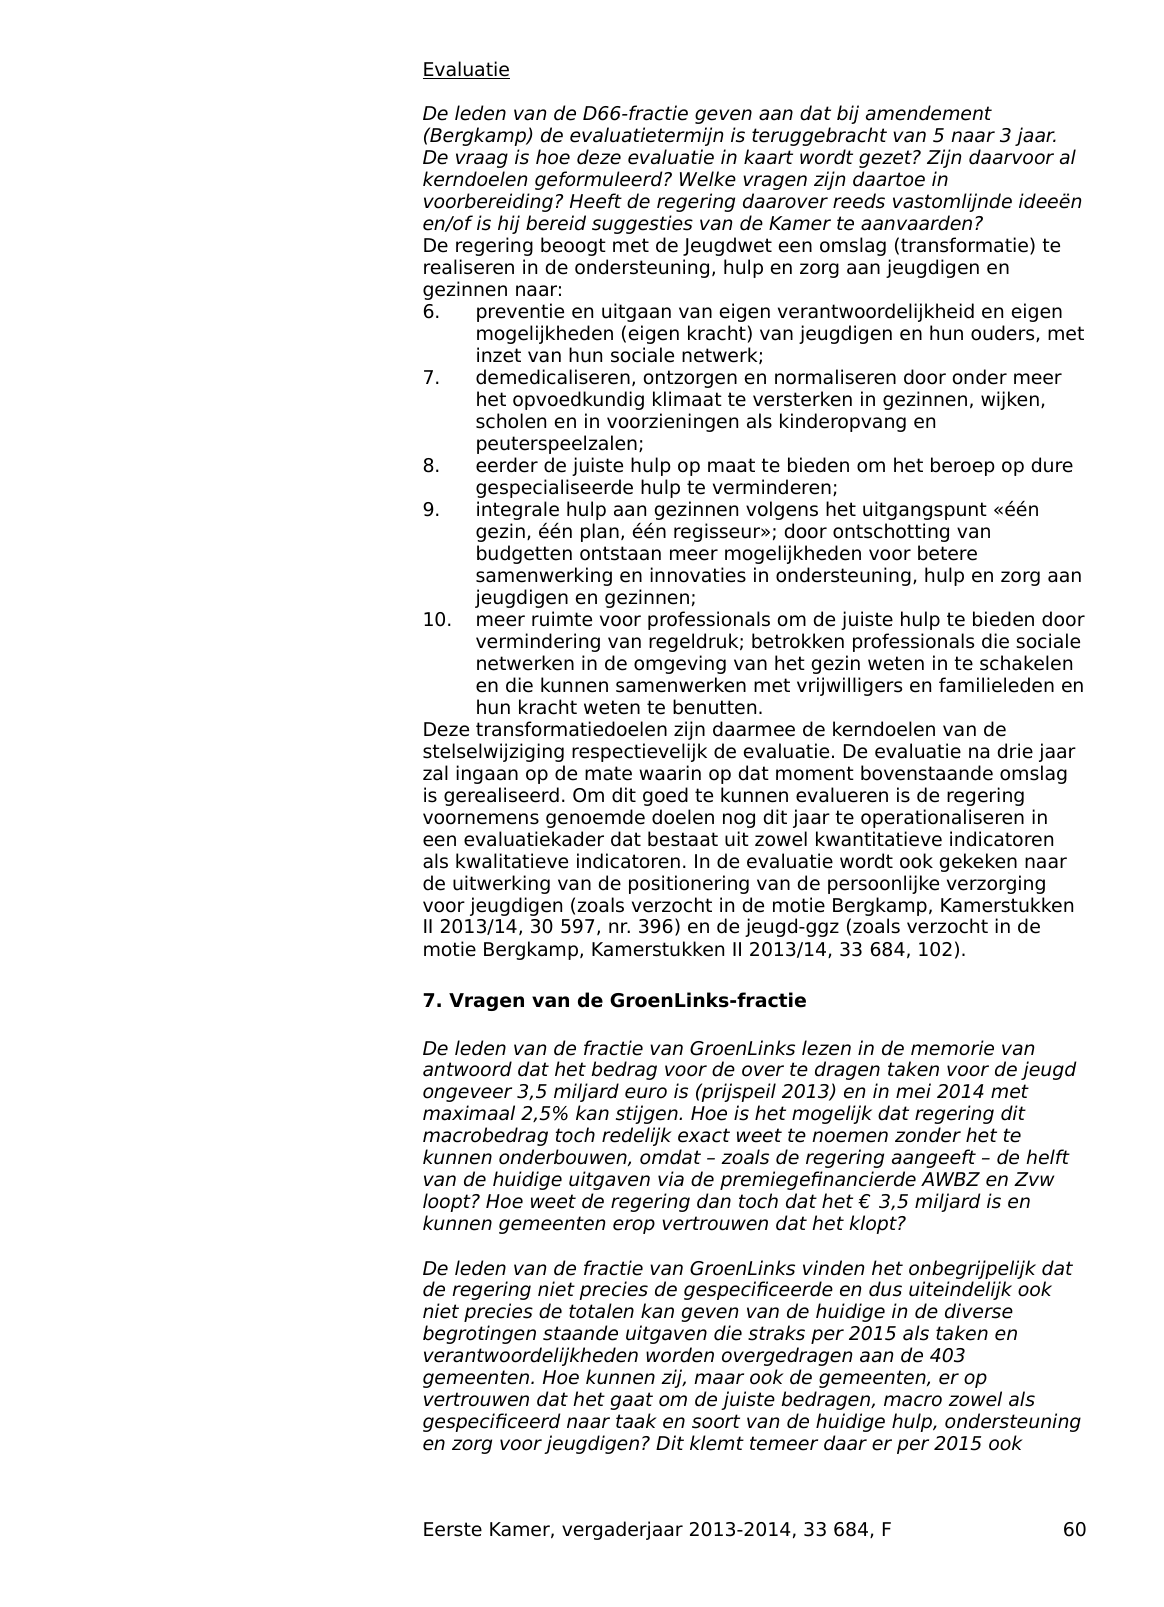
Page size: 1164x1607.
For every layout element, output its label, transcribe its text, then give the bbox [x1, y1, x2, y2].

text De leden van de fractie van GroenLinks vinden het onbegrijpelijk dat de regering niet precies de gespecificeerde en dus uiteindelijk ook niet precies de totalen kan geven van de huidige in de diverse begrotingen staande uitgaven die straks per 2015 als taken en verantwoordelijkheden worden overgedragen aan de 403 gemeenten. Hoe kunnen zij, maar ook de gemeenten, er op vertrouwen dat het gaat om de juiste bedragen, macro zowel als gespecificeerd naar taak en soort van de huidige hulp, ondersteuning en zorg voor jeugdigen? Dit klemt temeer daar er per 2015 ook [422, 1257, 1087, 1455]
text De regering beoogt met de Jeugdwet een omslag (transformatie) te realiseren in de ondersteuning, hulp en zorg aan jeugdigen en gezinnen naar: [422, 235, 1087, 301]
subtitle 7. Vragen van de GroenLinks-fractie [422, 990, 1087, 1012]
subtitle Evaluatie [422, 59, 1087, 81]
text 10. meer ruimte voor professionals om de juiste hulp te bieden door vermindering van regeldruk; betrokken professionals die sociale netwerken in de omgeving van het gezin weten in te schakelen en die kunnen samenwerken met vrijwilligers en familieleden en hun kracht weten te benutten. [422, 609, 1087, 719]
text De leden van de D66-fractie geven aan dat bij amendement (Bergkamp) de evaluatietermijn is teruggebracht van 5 naar 3 jaar. De vraag is hoe deze evaluatie in kaart wordt gezet? Zijn daarvoor al kerndoelen geformuleerd? Welke vragen zijn daartoe in voorbereiding? Heeft de regering daarover reeds vastomlijnde ideeën en/of is hij bereid suggesties van de Kamer te aanvaarden? [422, 103, 1087, 235]
text 9. integrale hulp aan gezinnen volgens het uitgangspunt «één gezin, één plan, één regisseur»; door ontschotting van budgetten ontstaan meer mogelijkheden voor betere samenwerking en innovaties in ondersteuning, hulp en zorg aan jeugdigen en gezinnen; [422, 499, 1087, 609]
text Deze transformatiedoelen zijn daarmee de kerndoelen van de stelselwijziging respectievelijk de evaluatie. De evaluatie na drie jaar zal ingaan op de mate waarin op dat moment bovenstaande omslag is gerealiseerd. Om dit goed te kunnen evalueren is de regering voornemens genoemde doelen nog dit jaar te operationaliseren in een evaluatiekader dat bestaat uit zowel kwantitatieve indicatoren als kwalitatieve indicatoren. In de evaluatie wordt ook gekeken naar de uitwerking van de positionering van de persoonlijke verzorging voor jeugdigen (zoals verzocht in de motie Bergkamp, Kamerstukken II 2013/14, 30 597, nr. 396) en de jeugd-ggz (zoals verzocht in de motie Bergkamp, Kamerstukken II 2013/14, 33 684, 102). [422, 719, 1087, 960]
text 8. eerder de juiste hulp op maat te bieden om het beroep op dure gespecialiseerde hulp te verminderen; [422, 455, 1087, 499]
text De leden van de fractie van GroenLinks lezen in de memorie van antwoord dat het bedrag voor de over te dragen taken voor de jeugd ongeveer 3,5 miljard euro is (prijspeil 2013) en in mei 2014 met maximaal 2,5% kan stijgen. Hoe is het mogelijk dat regering dit macrobedrag toch redelijk exact weet te noemen zonder het te kunnen onderbouwen, omdat – zoals de regering aangeeft – de helft van de huidige uitgaven via de premiegefinancierde AWBZ en Zvw loopt? Hoe weet de regering dan toch dat het € 3,5 miljard is en kunnen gemeenten erop vertrouwen dat het klopt? [422, 1037, 1087, 1235]
text 6. preventie en uitgaan van eigen verantwoordelijkheid en eigen mogelijkheden (eigen kracht) van jeugdigen en hun ouders, met inzet van hun sociale netwerk; [422, 301, 1087, 367]
text 7. demedicaliseren, ontzorgen en normaliseren door onder meer het opvoedkundig klimaat te versterken in gezinnen, wijken, scholen en in voorzieningen als kinderopvang en peuterspeelzalen; [422, 367, 1087, 455]
